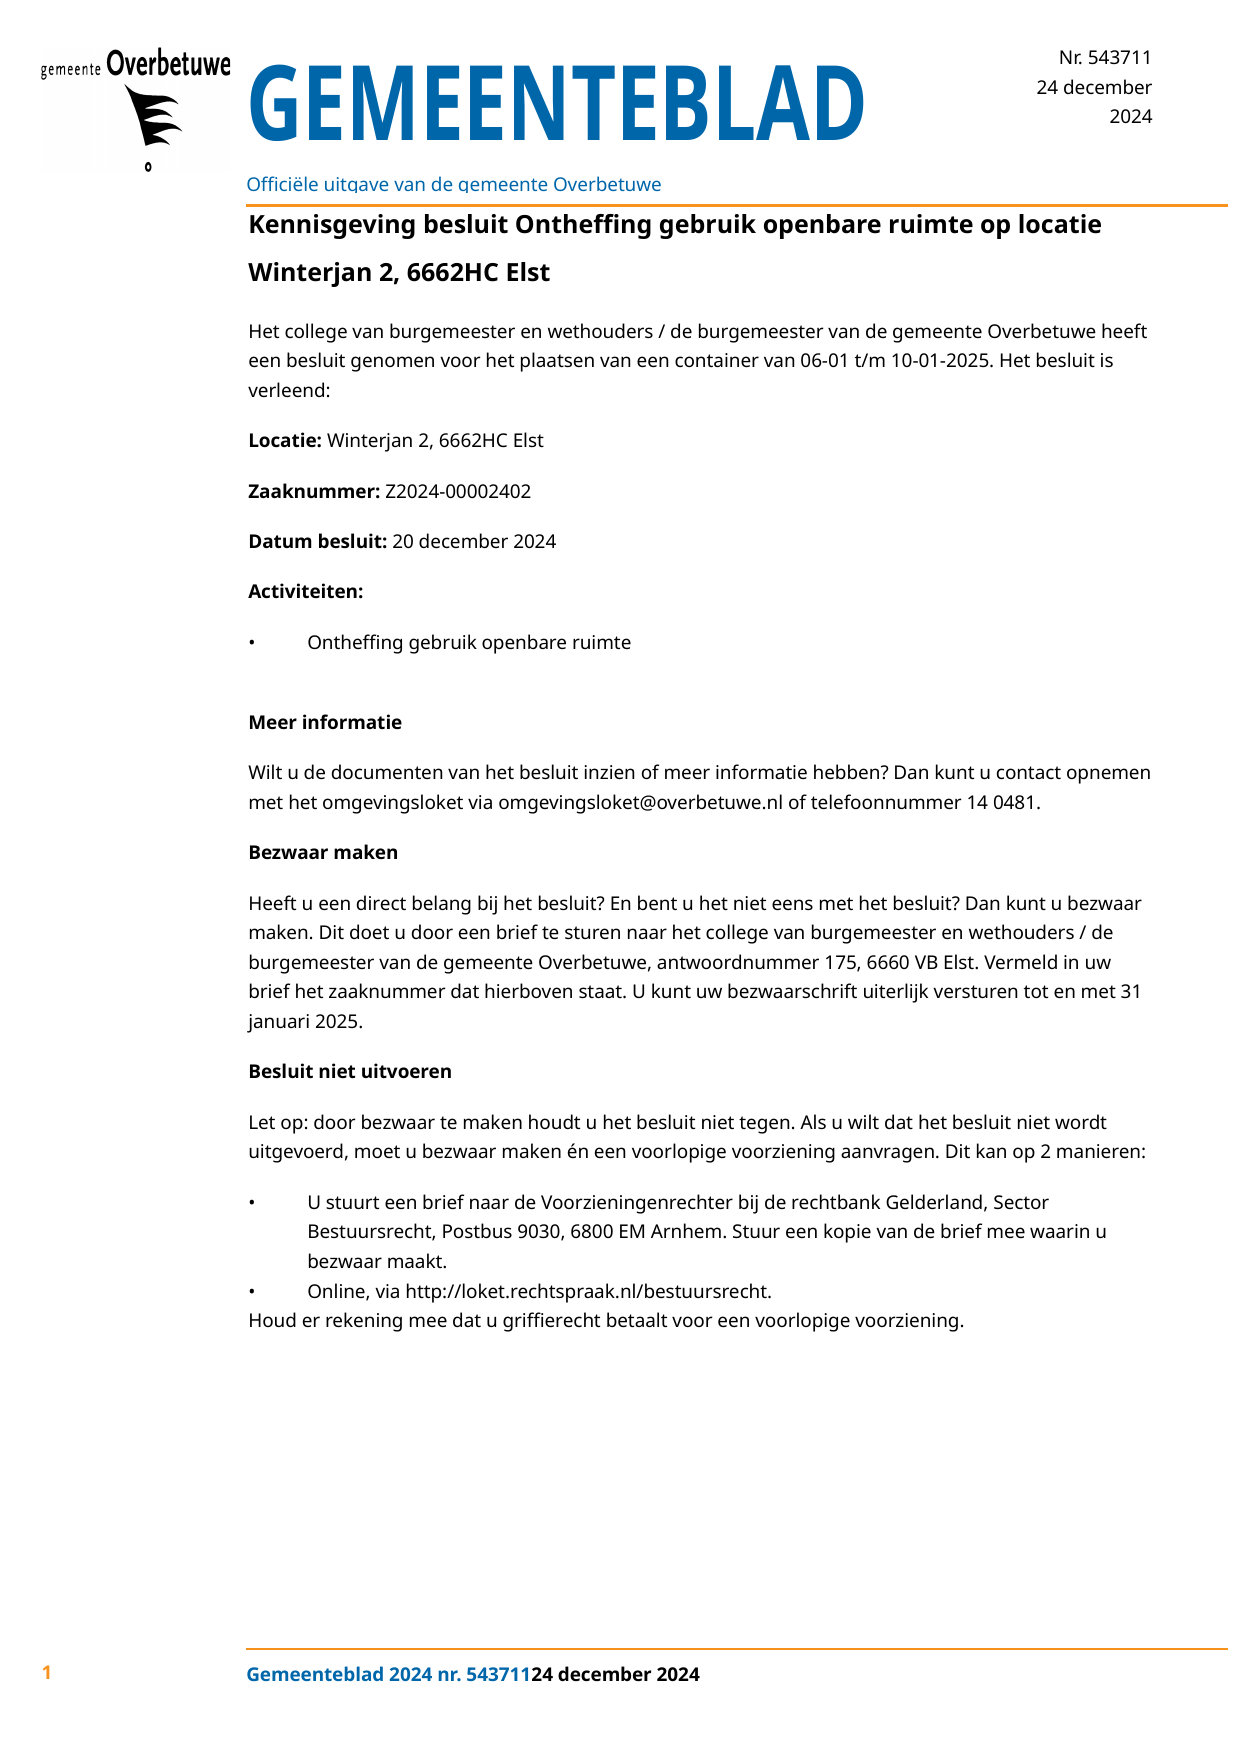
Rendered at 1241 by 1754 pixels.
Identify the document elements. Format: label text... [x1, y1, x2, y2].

text Besluit niet uitvoeren [248, 1059, 1152, 1084]
text Houd er rekening mee dat u griffierecht betaalt voor een voorlopige voorziening. [248, 1307, 1152, 1333]
list U stuurt een brief naar de Voorzieningenrechter bij de rechtbank Gelderland, Sector Bestuursrecht, Postbus 9030, 6800 EM Arnhem. Stuur een kopie van de brief mee waarin u bezwaar maakt. [248, 1189, 1152, 1274]
text Heeft u een direct belang bij het besluit? En bent u het niet eens met het besluit? Dan kunt u bezwaar maken. Dit doet u door een brief te sturen naar het college van burgemeester en wethouders / de burgemeester van de gemeente Overbetuwe, antwoordnummer 175, 6660 VB Elst. Vermeld in uw brief het zaaknummer dat hierboven staat. U kunt uw bezwaarschrift uiterlijk versturen tot en met 31 januari 2025. [248, 890, 1152, 1034]
text Zaaknummer: Z2024-00002402 [248, 478, 1152, 504]
text Bezwaar maken [248, 839, 1152, 865]
text Kennisgeving besluit Ontheffing gebruik openbare ruimte op locatie Winterjan 2, 6662HC Elst [248, 207, 1152, 288]
list Online, via http://loket.rechtspraak.nl/bestuursrecht. [248, 1278, 1152, 1304]
text Activiteiten: [248, 579, 1152, 604]
list Ontheffing gebruik openbare ruimte [248, 629, 1152, 655]
text Meer informatie [248, 709, 1152, 735]
picture [41, 47, 231, 172]
text Locatie: Winterjan 2, 6662HC Elst [248, 427, 1152, 453]
text Wilt u de documenten van het besluit inzien of meer informatie hebben? Dan kunt u contact opnemen met het omgevingsloket via omgevingsloket@overbetuwe.nl of telefoonnummer 14 0481. [248, 759, 1152, 815]
text Let op: door bezwaar te maken houdt u het besluit niet tegen. Als u wilt dat het besluit niet wordt uitgevoerd, moet u bezwaar maken én een voorlopige voorziening aanvragen. Dit kan op 2 manieren: [248, 1109, 1152, 1164]
text Datum besluit: 20 december 2024 [248, 528, 1152, 554]
text Het college van burgemeester en wethouders / de burgemeester van de gemeente Overbetuwe heeft een besluit genomen voor het plaatsen van een container van 06-01 t/m 10-01-2025. Het besluit is verleend: [248, 318, 1152, 403]
